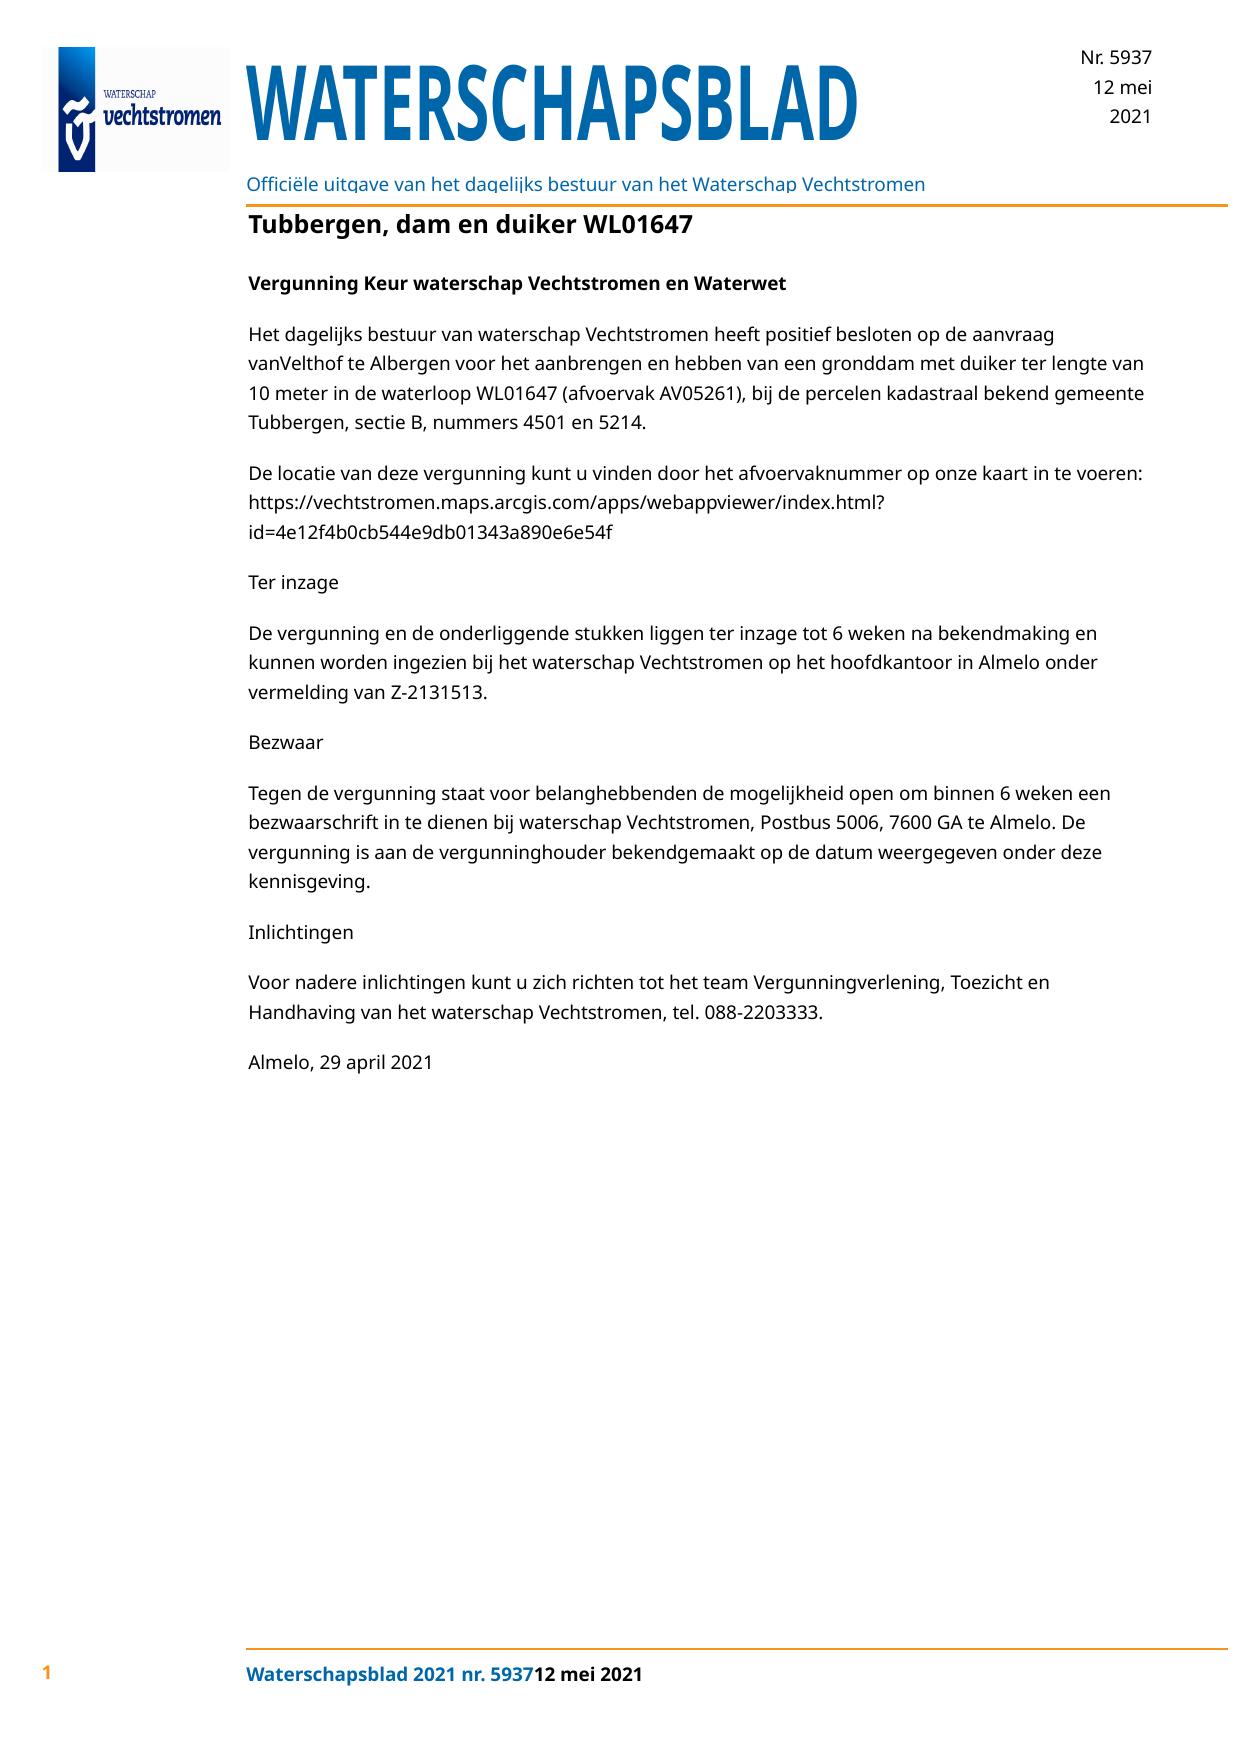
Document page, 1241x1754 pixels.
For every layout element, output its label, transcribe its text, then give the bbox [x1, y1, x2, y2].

text Tegen de vergunning staat voor belanghebbenden de mogelijkheid open om binnen 6 weken een bezwaarschrift in te dienen bij waterschap Vechtstromen, Postbus 5006, 7600 GA te Almelo. De vergunning is aan de vergunninghouder bekendgemaakt op de datum weergegeven onder deze kennisgeving. [248, 780, 1152, 894]
text De vergunning en de onderliggende stukken liggen ter inzage tot 6 weken na bekendmaking en kunnen worden ingezien bij het waterschap Vechtstromen op het hoofdkantoor in Almelo onder vermelding van Z-2131513. [248, 620, 1152, 705]
text Almelo, 29 april 2021 [248, 1049, 1152, 1075]
picture [41, 47, 231, 172]
text De locatie van deze vergunning kunt u vinden door het afvoervaknummer op onze kaart in te voeren: https://vechtstromen.maps.arcgis.com/apps/webappviewer/index.html?id=4e12f4b0cb544e9db01343a890e6e54f [248, 460, 1152, 545]
text Ter inzage [248, 569, 1152, 595]
text Inlichtingen [248, 919, 1152, 945]
text Het dagelijks bestuur van waterschap Vechtstromen heeft positief besloten op de aanvraag vanVelthof te Albergen voor het aanbrengen en hebben van een gronddam met duiker ter lengte van 10 meter in de waterloop WL01647 (afvoervak AV05261), bij de percelen kadastraal bekend gemeente Tubbergen, sectie B, nummers 4501 en 5214. [248, 321, 1152, 435]
text Bezwaar [248, 729, 1152, 755]
text Vergunning Keur waterschap Vechtstromen en Waterwet [248, 270, 1152, 296]
text Tubbergen, dam en duiker WL01647 [248, 207, 1152, 241]
text Voor nadere inlichtingen kunt u zich richten tot het team Vergunningverlening, Toezicht en Handhaving van het waterschap Vechtstromen, tel. 088-2203333. [248, 969, 1152, 1025]
